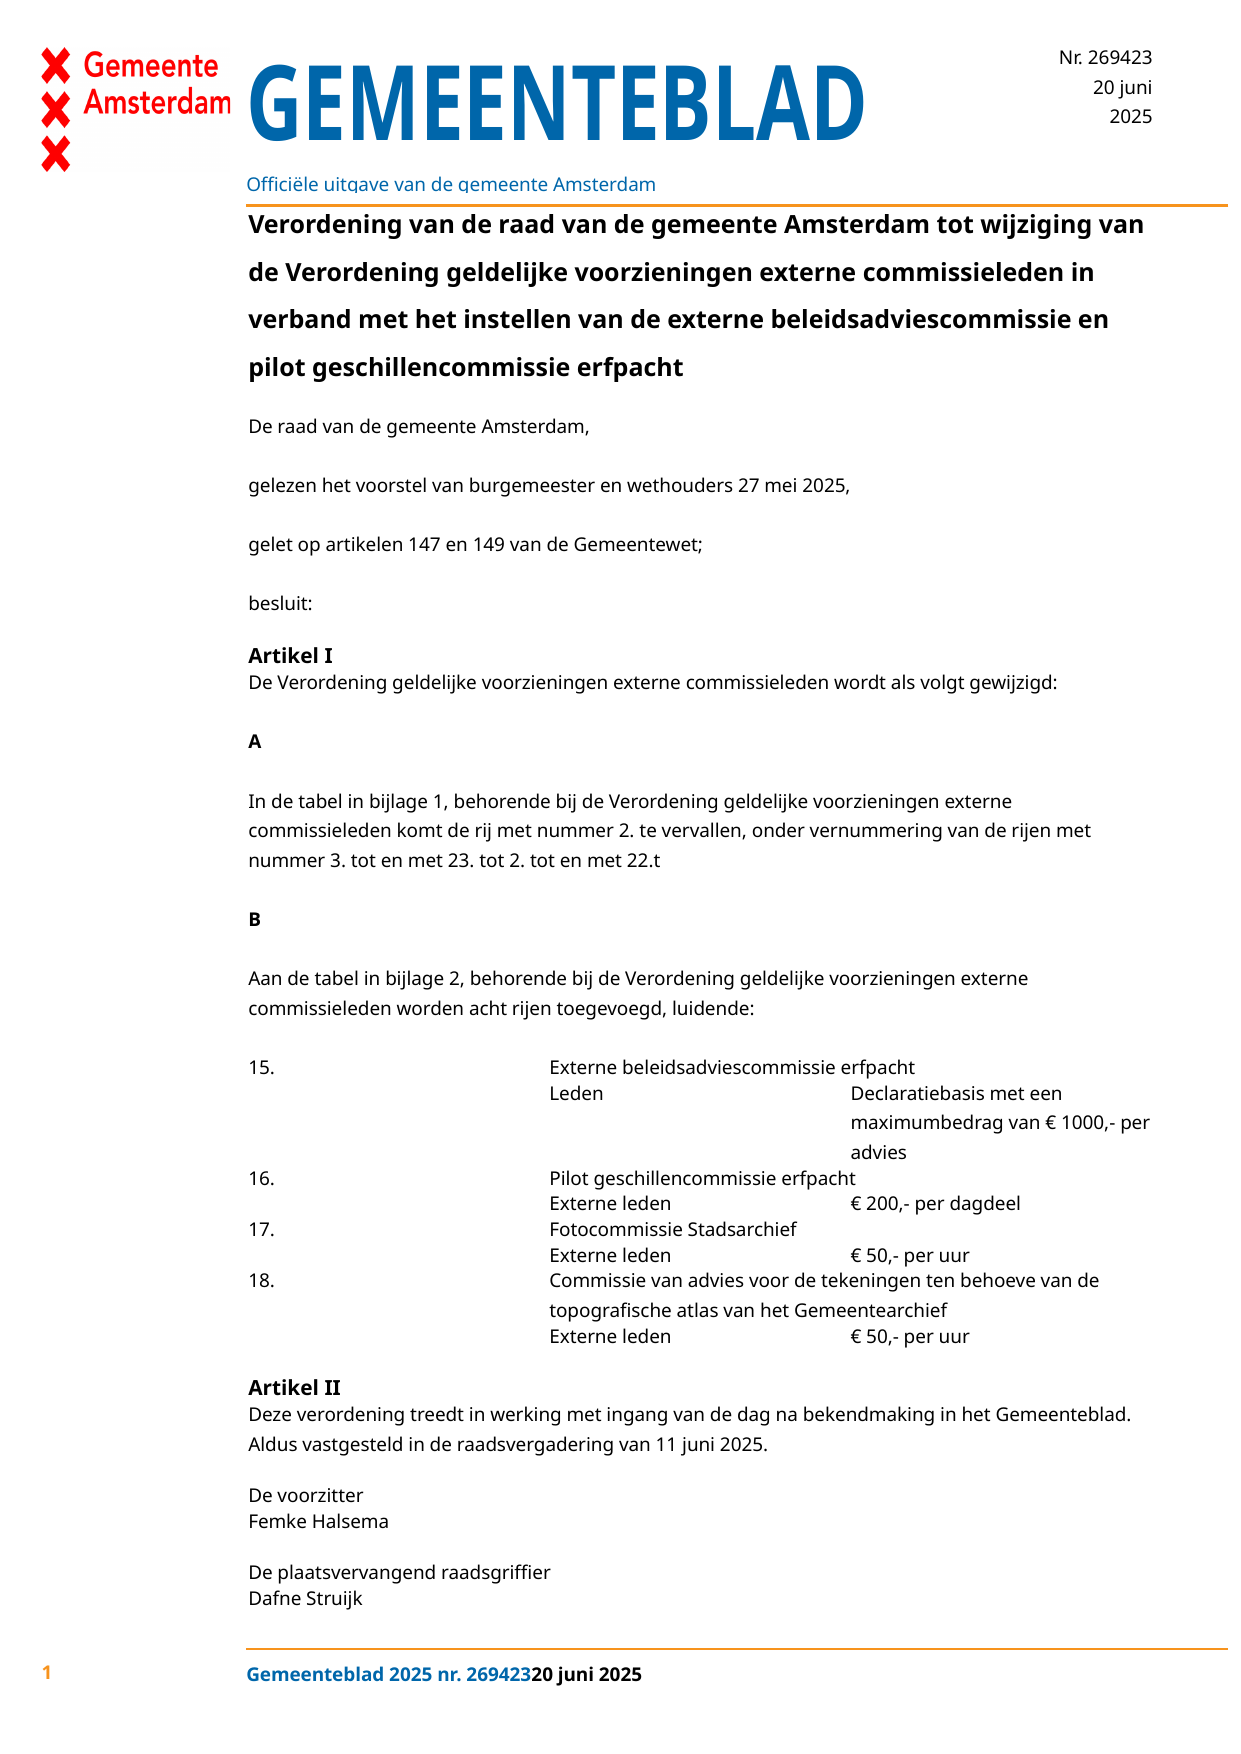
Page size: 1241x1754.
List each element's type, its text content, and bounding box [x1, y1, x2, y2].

table_cell € 50,- per uur [850, 1323, 1152, 1349]
text gelezen het voorstel van burgemeester en wethouders 27 mei 2025, [248, 472, 1152, 498]
table_cell Externe leden [549, 1242, 850, 1268]
text B [248, 906, 1152, 932]
text Dafne Struijk [248, 1585, 1152, 1611]
text De voorzitter [248, 1482, 1152, 1508]
text Aldus vastgesteld in de raadsvergadering van 11 juni 2025. [248, 1431, 1152, 1457]
table_cell [248, 1080, 549, 1165]
text Femke Halsema [248, 1508, 1152, 1534]
text A [248, 729, 1152, 754]
table_cell Commissie van advies voor de tekeningen ten behoeve van de topografische atlas van het Gemeentearchief [549, 1268, 1152, 1323]
table_cell 18. [248, 1268, 549, 1323]
table_cell 17. [248, 1216, 549, 1242]
text De plaatsvervangend raadsgriffier [248, 1559, 1152, 1585]
table_cell Fotocommissie Stadsarchief [549, 1216, 1152, 1242]
text Deze verordening treedt in werking met ingang van de dag na bekendmaking in het Gemeenteblad. [248, 1401, 1152, 1427]
text Artikel I [248, 641, 1152, 669]
text Verordening van de raad van de gemeente Amsterdam tot wijziging van de Verordening geldelijke voorzieningen externe commissieleden in verband met het instellen van de externe beleidsadviescommissie en pilot geschillencommissie erfpacht [248, 207, 1152, 384]
text De Verordening geldelijke voorzieningen externe commissieleden wordt als volgt gewijzigd: [248, 669, 1152, 695]
text In de tabel in bijlage 1, behorende bij de Verordening geldelijke voorzieningen externe commissieleden komt de rij met nummer 2. te vervallen, onder vernummering van de rijen met nummer 3. tot en met 23. tot 2. tot en met 22.t [248, 788, 1152, 873]
table_cell Externe leden [549, 1191, 850, 1216]
table_cell Pilot geschillencommissie erfpacht [549, 1165, 1152, 1191]
text gelet op artikelen 147 en 149 van de Gemeentewet; [248, 531, 1152, 557]
table_cell 16. [248, 1165, 549, 1191]
table_cell Externe leden [549, 1323, 850, 1349]
table_cell [248, 1242, 549, 1268]
text De raad van de gemeente Amsterdam, [248, 413, 1152, 439]
table_cell Declaratiebasis met een maximumbedrag van € 1000,- per advies [850, 1080, 1152, 1165]
text besluit: [248, 591, 1152, 616]
text Artikel II [248, 1373, 1152, 1401]
table_cell € 50,- per uur [850, 1242, 1152, 1268]
table_cell [248, 1323, 549, 1349]
table_header 15. [248, 1054, 549, 1080]
text Aan de tabel in bijlage 2, behorende bij de Verordening geldelijke voorzieningen externe commissieleden worden acht rijen toegevoegd, luidende: [248, 965, 1152, 1021]
table_header Externe beleidsadviescommissie erfpacht [549, 1054, 1152, 1080]
table_cell Leden [549, 1080, 850, 1165]
table_cell [248, 1191, 549, 1216]
picture [41, 47, 231, 172]
table_cell € 200,- per dagdeel [850, 1191, 1152, 1216]
